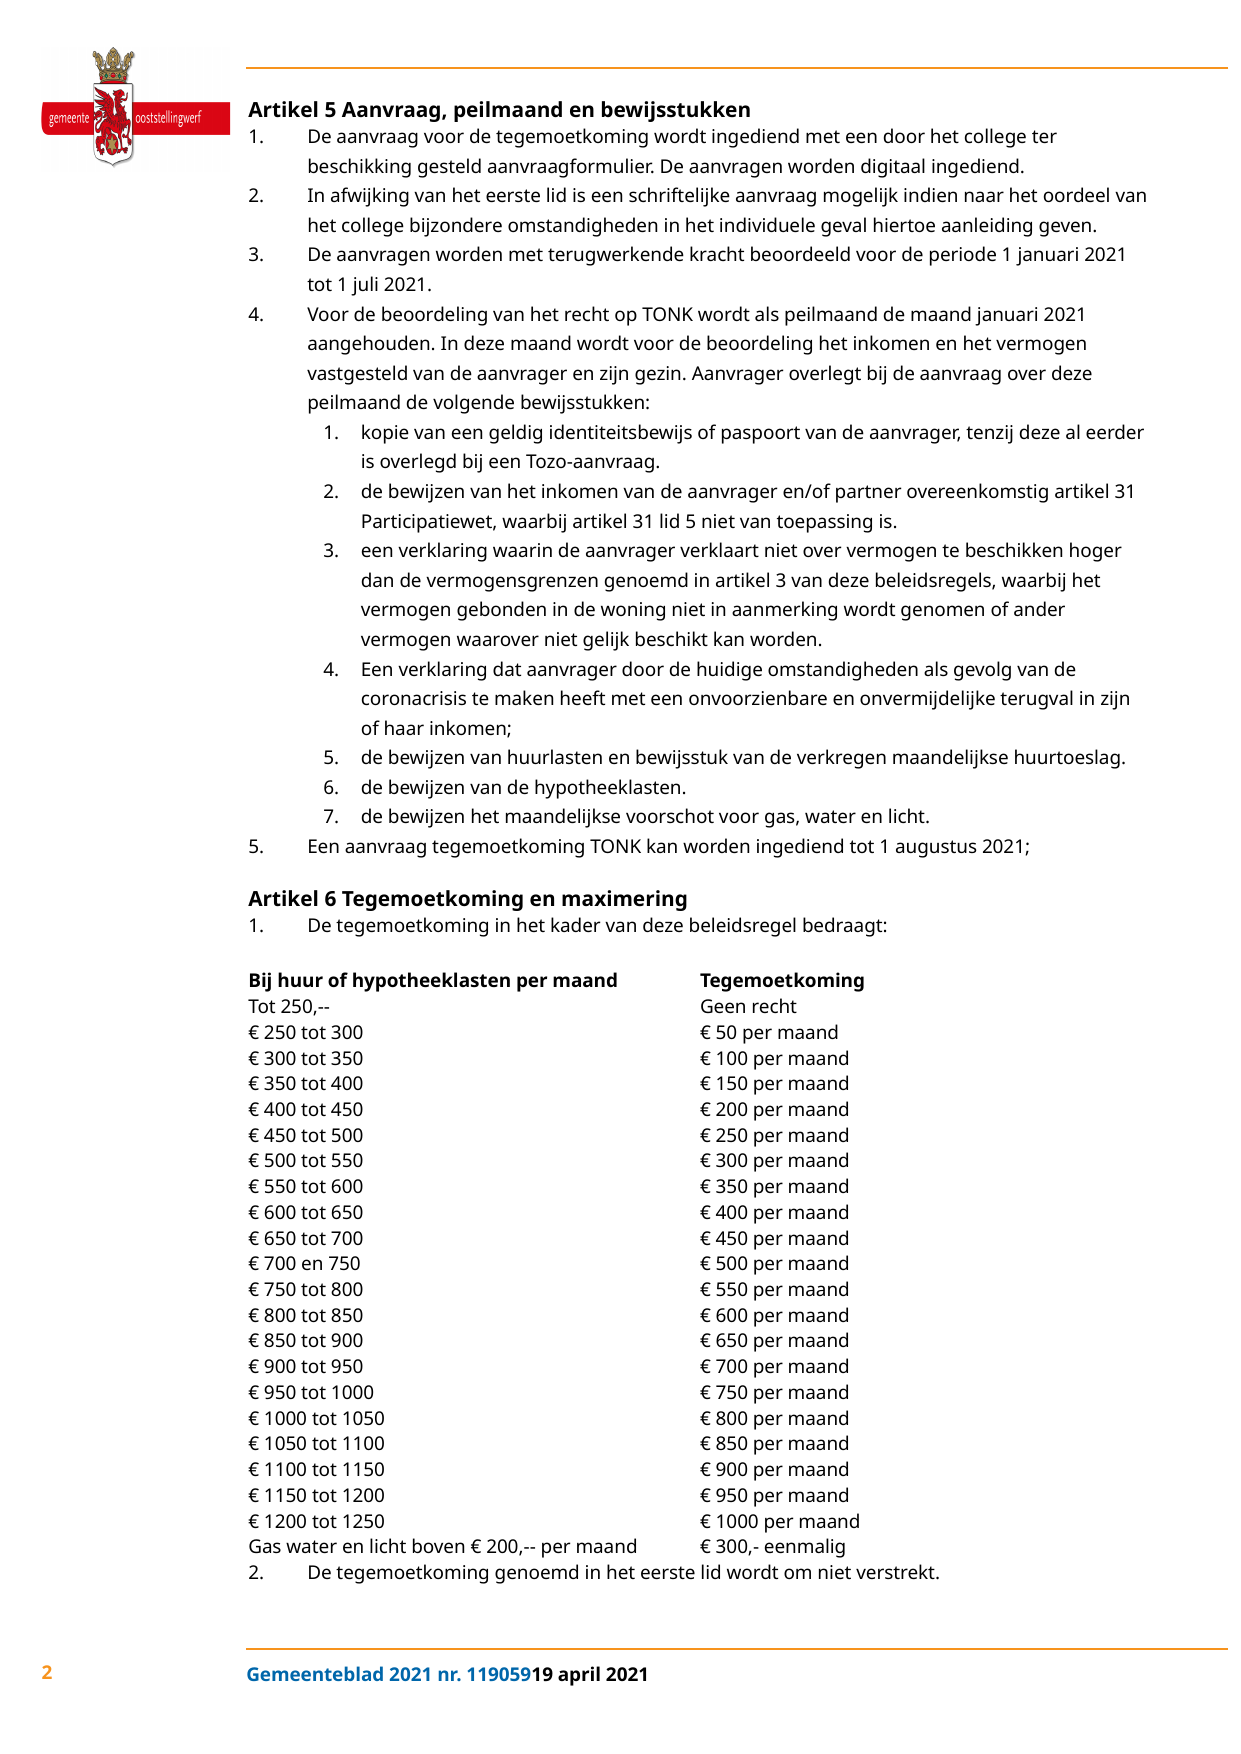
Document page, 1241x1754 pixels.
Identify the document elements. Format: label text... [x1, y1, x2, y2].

table_cell € 350 per maand [700, 1173, 1152, 1199]
list kopie van een geldig identiteitsbewijs of paspoort van de aanvrager, tenzij deze al eerder is overlegd bij een Tozo-aanvraag. [323, 419, 1152, 474]
table_cell € 400 tot 450 [248, 1096, 700, 1122]
table_cell € 650 per maand [700, 1328, 1152, 1353]
table_cell € 550 tot 600 [248, 1173, 700, 1199]
table_header Bij huur of hypotheeklasten per maand [248, 968, 700, 993]
table_cell € 300,- eenmalig [700, 1534, 1152, 1559]
table_cell € 450 tot 500 [248, 1122, 700, 1148]
table_cell € 600 tot 650 [248, 1199, 700, 1225]
table_cell € 950 tot 1000 [248, 1379, 700, 1405]
table_cell € 800 per maand [700, 1405, 1152, 1431]
table_cell € 850 tot 900 [248, 1328, 700, 1353]
list De aanvraag voor de tegemoetkoming wordt ingediend met een door het college ter beschikking gesteld aanvraagformulier. De aanvragen worden digitaal ingediend. [248, 123, 1152, 178]
table_cell € 900 tot 950 [248, 1354, 700, 1379]
table_cell € 350 tot 400 [248, 1070, 700, 1096]
text Artikel 6 Tegemoetkoming en maximering [248, 884, 1152, 912]
table_cell € 250 tot 300 [248, 1019, 700, 1045]
table_cell € 150 per maand [700, 1070, 1152, 1096]
table_cell € 500 per maand [700, 1251, 1152, 1276]
table_cell € 1050 tot 1100 [248, 1431, 700, 1456]
table_cell € 200 per maand [700, 1096, 1152, 1122]
table_cell € 550 per maand [700, 1276, 1152, 1302]
table_cell € 250 per maand [700, 1122, 1152, 1148]
picture [41, 47, 231, 172]
table_cell € 750 per maand [700, 1379, 1152, 1405]
list de bewijzen van huurlasten en bewijsstuk van de verkregen maandelijkse huurtoeslag. [323, 744, 1152, 770]
table_cell € 700 en 750 [248, 1251, 700, 1276]
list Een aanvraag tegemoetkoming TONK kan worden ingediend tot 1 augustus 2021; [248, 833, 1152, 859]
list De tegemoetkoming in het kader van deze beleidsregel bedraagt: [248, 912, 1152, 938]
table_cell € 800 tot 850 [248, 1302, 700, 1328]
list De aanvragen worden met terugwerkende kracht beoordeeld voor de periode 1 januari 2021 tot 1 juli 2021. [248, 242, 1152, 297]
table_cell € 1150 tot 1200 [248, 1482, 700, 1508]
list Een verklaring dat aanvrager door de huidige omstandigheden als gevolg van de coronacrisis te maken heeft met een onvoorzienbare en onvermijdelijke terugval in zijn of haar inkomen; [323, 656, 1152, 741]
table_cell € 400 per maand [700, 1199, 1152, 1225]
table_cell Gas water en licht boven € 200,-- per maand [248, 1534, 700, 1559]
list Voor de beoordeling van het recht op TONK wordt als peilmaand de maand januari 2021 aangehouden. In deze maand wordt voor de beoordeling het inkomen en het vermogen vastgesteld van de aanvrager en zijn gezin. Aanvrager overlegt bij de aanvraag over deze peilmaand de volgende bewijsstukken: [248, 301, 1152, 415]
table_cell € 650 tot 700 [248, 1225, 700, 1251]
table_cell Geen recht [700, 993, 1152, 1019]
table_cell € 450 per maand [700, 1225, 1152, 1251]
table_cell € 700 per maand [700, 1354, 1152, 1379]
list de bewijzen van de hypotheeklasten. [323, 774, 1152, 800]
table_cell € 900 per maand [700, 1456, 1152, 1482]
table_cell Tot 250,-- [248, 993, 700, 1019]
list De tegemoetkoming genoemd in het eerste lid wordt om niet verstrekt. [248, 1559, 1152, 1585]
table_cell € 1000 per maand [700, 1508, 1152, 1533]
text Artikel 5 Aanvraag, peilmaand en bewijsstukken [248, 95, 1152, 123]
table_cell € 600 per maand [700, 1302, 1152, 1328]
table_cell € 1100 tot 1150 [248, 1456, 700, 1482]
table_cell € 850 per maand [700, 1431, 1152, 1456]
table_cell € 50 per maand [700, 1019, 1152, 1045]
list de bewijzen het maandelijkse voorschot voor gas, water en licht. [323, 804, 1152, 829]
table_cell € 1200 tot 1250 [248, 1508, 700, 1533]
list de bewijzen van het inkomen van de aanvrager en/of partner overeenkomstig artikel 31 Participatiewet, waarbij artikel 31 lid 5 niet van toepassing is. [323, 478, 1152, 533]
table_cell € 500 tot 550 [248, 1148, 700, 1173]
table_cell € 950 per maand [700, 1482, 1152, 1508]
table_cell € 300 per maand [700, 1148, 1152, 1173]
list een verklaring waarin de aanvrager verklaart niet over vermogen te beschikken hoger dan de vermogensgrenzen genoemd in artikel 3 van deze beleidsregels, waarbij het vermogen gebonden in de woning niet in aanmerking wordt genomen of ander vermogen waarover niet gelijk beschikt kan worden. [323, 537, 1152, 652]
table_cell € 300 tot 350 [248, 1045, 700, 1070]
table_cell € 1000 tot 1050 [248, 1405, 700, 1431]
table_header Tegemoetkoming [700, 968, 1152, 993]
list In afwijking van het eerste lid is een schriftelijke aanvraag mogelijk indien naar het oordeel van het college bijzondere omstandigheden in het individuele geval hiertoe aanleiding geven. [248, 182, 1152, 238]
table_cell € 750 tot 800 [248, 1276, 700, 1302]
table_cell € 100 per maand [700, 1045, 1152, 1070]
